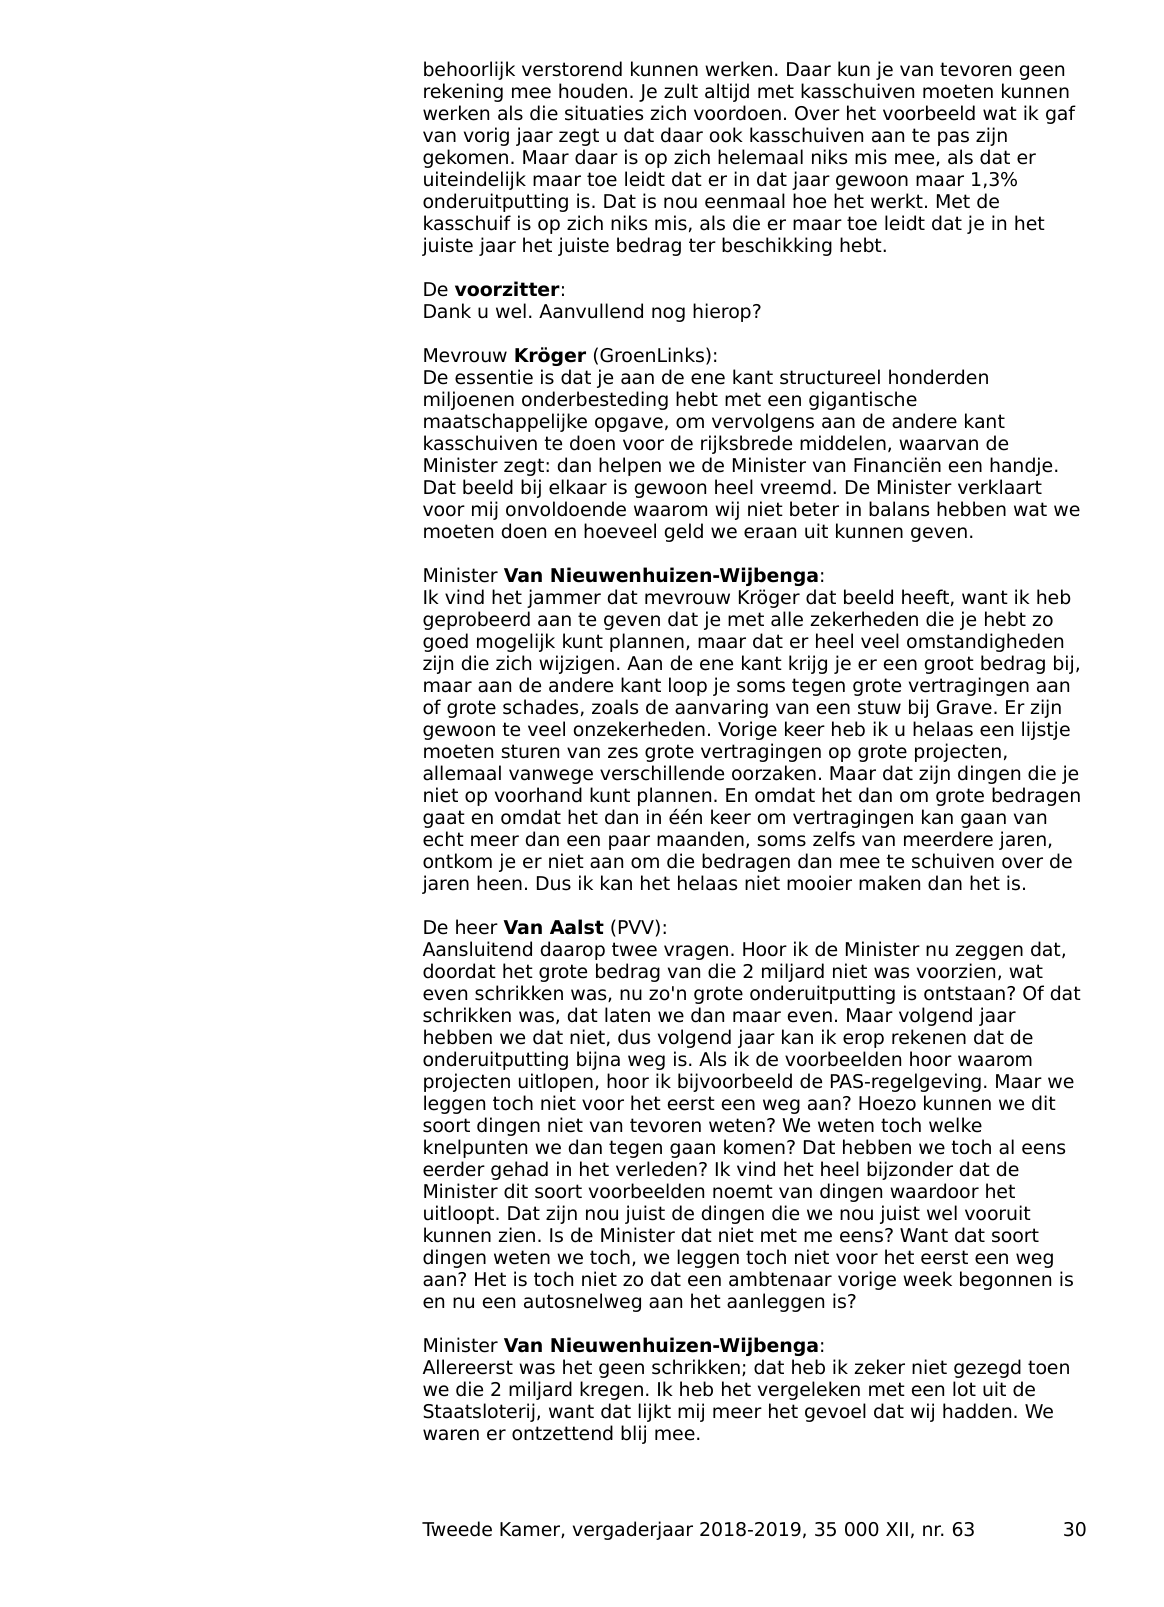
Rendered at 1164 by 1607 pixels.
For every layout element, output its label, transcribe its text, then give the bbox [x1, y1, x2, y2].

text De voorzitter: [422, 279, 1087, 301]
text Mevrouw Kröger (GroenLinks): [422, 345, 1087, 367]
text Minister Van Nieuwenhuizen-Wijbenga: [422, 565, 1087, 587]
text Dank u wel. Aanvullend nog hierop? [422, 301, 1087, 323]
text De essentie is dat je aan de ene kant structureel honderden miljoenen onderbesteding hebt met een gigantische maatschappelijke opgave, om vervolgens aan de andere kant kasschuiven te doen voor de rijksbrede middelen, waarvan de Minister zegt: dan helpen we de Minister van Financiën een handje. Dat beeld bij elkaar is gewoon heel vreemd. De Minister verklaart voor mij onvoldoende waarom wij niet beter in balans hebben wat we moeten doen en hoeveel geld we eraan uit kunnen geven. [422, 367, 1087, 543]
text De heer Van Aalst (PVV): [422, 917, 1087, 939]
text Minister Van Nieuwenhuizen-Wijbenga: [422, 1335, 1087, 1357]
text Aansluitend daarop twee vragen. Hoor ik de Minister nu zeggen dat, doordat het grote bedrag van die 2 miljard niet was voorzien, wat even schrikken was, nu zo'n grote onderuitputting is ontstaan? Of dat schrikken was, dat laten we dan maar even. Maar volgend jaar hebben we dat niet, dus volgend jaar kan ik erop rekenen dat de onderuitputting bijna weg is. Als ik de voorbeelden hoor waarom projecten uitlopen, hoor ik bijvoorbeeld de PAS-regelgeving. Maar we leggen toch niet voor het eerst een weg aan? Hoezo kunnen we dit soort dingen niet van tevoren weten? We weten toch welke knelpunten we dan tegen gaan komen? Dat hebben we toch al eens eerder gehad in het verleden? Ik vind het heel bijzonder dat de Minister dit soort voorbeelden noemt van dingen waardoor het uitloopt. Dat zijn nou juist de dingen die we nou juist wel vooruit kunnen zien. Is de Minister dat niet met me eens? Want dat soort dingen weten we toch, we leggen toch niet voor het eerst een weg aan? Het is toch niet zo dat een ambtenaar vorige week begonnen is en nu een autosnelweg aan het aanleggen is? [422, 939, 1087, 1313]
text Allereerst was het geen schrikken; dat heb ik zeker niet gezegd toen we die 2 miljard kregen. Ik heb het vergeleken met een lot uit de Staatsloterij, want dat lijkt mij meer het gevoel dat wij hadden. We waren er ontzettend blij mee. [422, 1357, 1087, 1445]
text Ik vind het jammer dat mevrouw Kröger dat beeld heeft, want ik heb geprobeerd aan te geven dat je met alle zekerheden die je hebt zo goed mogelijk kunt plannen, maar dat er heel veel omstandigheden zijn die zich wijzigen. Aan de ene kant krijg je er een groot bedrag bij, maar aan de andere kant loop je soms tegen grote vertragingen aan of grote schades, zoals de aanvaring van een stuw bij Grave. Er zijn gewoon te veel onzekerheden. Vorige keer heb ik u helaas een lijstje moeten sturen van zes grote vertragingen op grote projecten, allemaal vanwege verschillende oorzaken. Maar dat zijn dingen die je niet op voorhand kunt plannen. En omdat het dan om grote bedragen gaat en omdat het dan in één keer om vertragingen kan gaan van echt meer dan een paar maanden, soms zelfs van meerdere jaren, ontkom je er niet aan om die bedragen dan mee te schuiven over de jaren heen. Dus ik kan het helaas niet mooier maken dan het is. [422, 587, 1087, 895]
text behoorlijk verstorend kunnen werken. Daar kun je van tevoren geen rekening mee houden. Je zult altijd met kasschuiven moeten kunnen werken als die situaties zich voordoen. Over het voorbeeld wat ik gaf van vorig jaar zegt u dat daar ook kasschuiven aan te pas zijn gekomen. Maar daar is op zich helemaal niks mis mee, als dat er uiteindelijk maar toe leidt dat er in dat jaar gewoon maar 1,3% onderuitputting is. Dat is nou eenmaal hoe het werkt. Met de kasschuif is op zich niks mis, als die er maar toe leidt dat je in het juiste jaar het juiste bedrag ter beschikking hebt. [422, 59, 1087, 257]
